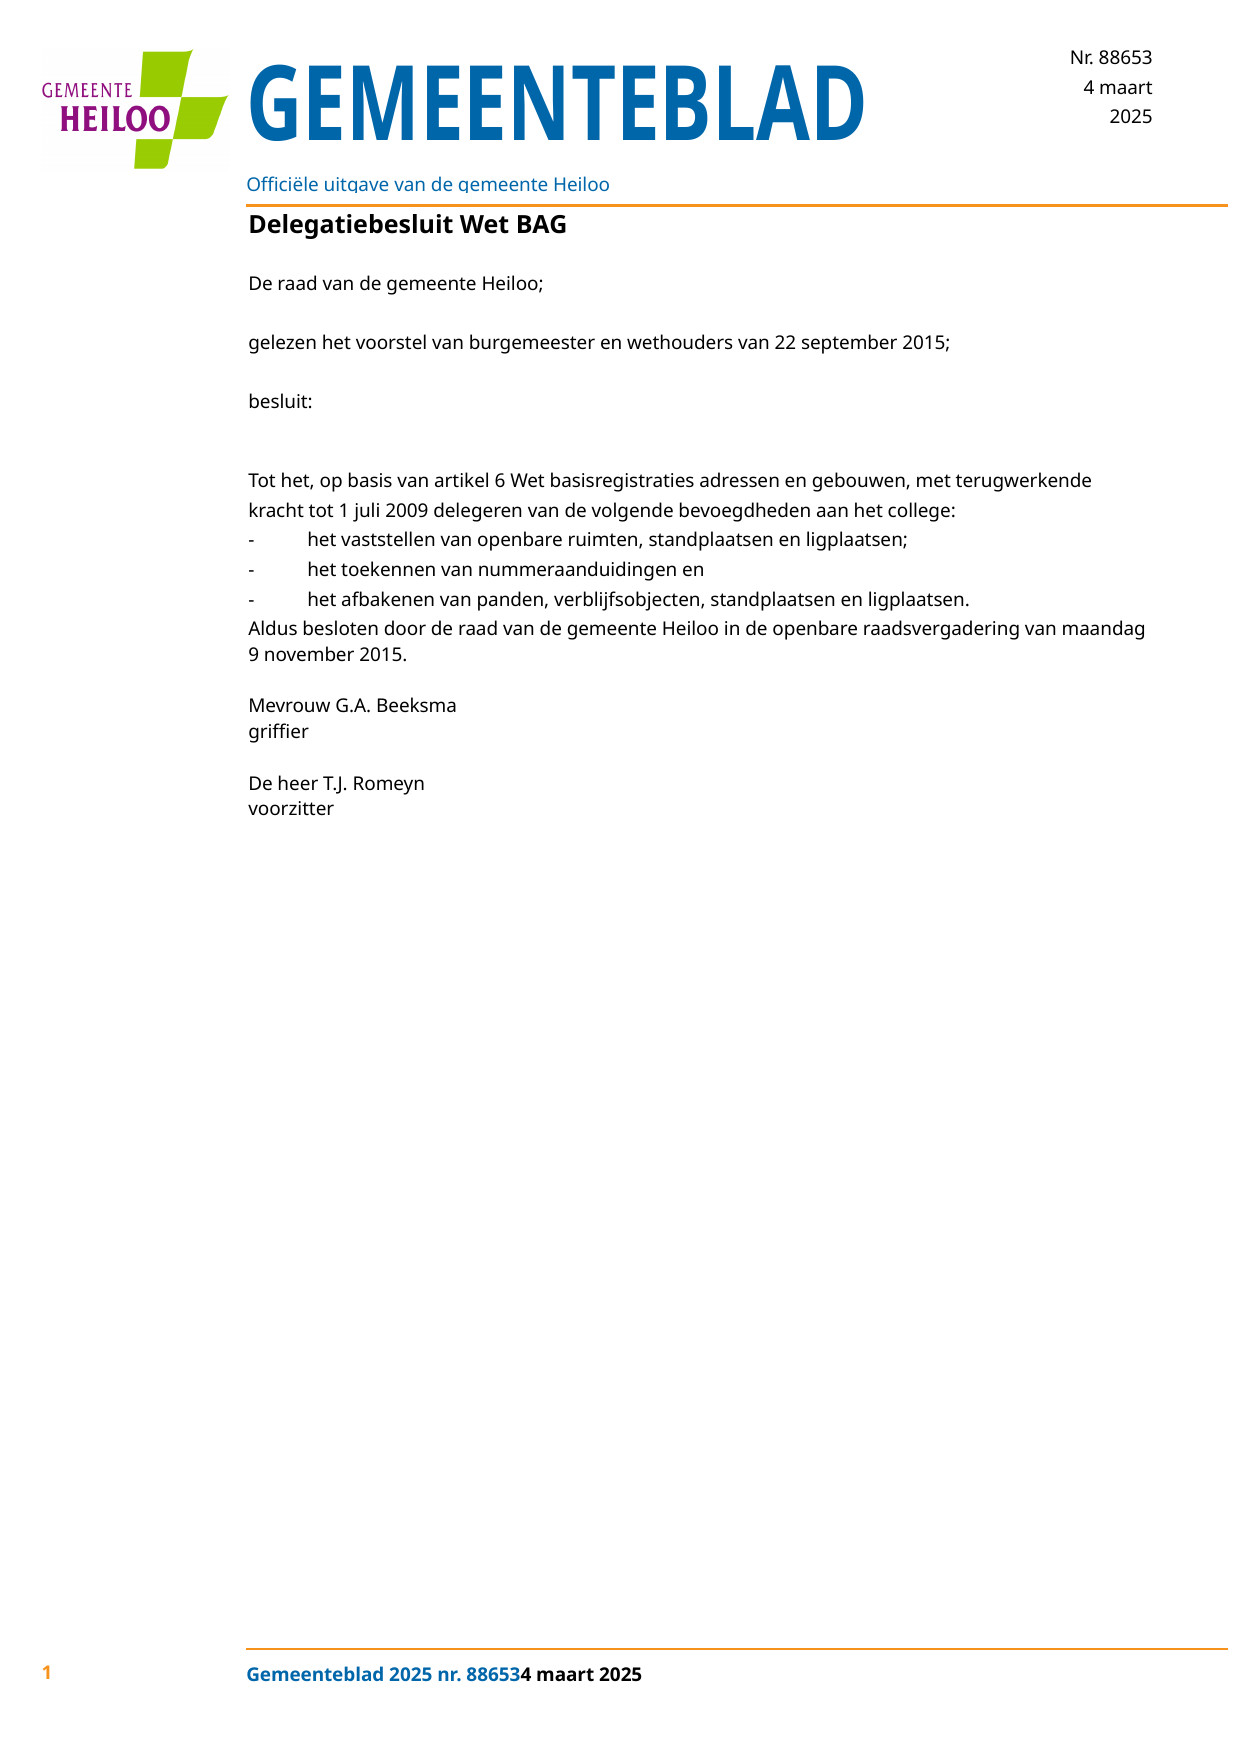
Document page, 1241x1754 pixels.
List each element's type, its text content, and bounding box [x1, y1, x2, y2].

text voorzitter [248, 796, 1152, 821]
text Mevrouw G.A. Beeksma [248, 693, 1152, 718]
text griffier [248, 718, 1152, 744]
text Aldus besloten door de raad van de gemeente Heiloo in de openbare raadsvergadering van maandag 9 november 2015. [248, 615, 1152, 667]
text De heer T.J. Romeyn [248, 770, 1152, 796]
picture [41, 47, 231, 172]
list het afbakenen van panden, verblijfsobjecten, standplaatsen en ligplaatsen. [248, 586, 1152, 612]
text De raad van de gemeente Heiloo; [248, 270, 1152, 296]
text besluit: [248, 389, 1152, 414]
list het toekennen van nummeraanduidingen en [248, 556, 1152, 582]
list het vaststellen van openbare ruimten, standplaatsen en ligplaatsen; [248, 527, 1152, 552]
text gelezen het voorstel van burgemeester en wethouders van 22 september 2015; [248, 329, 1152, 355]
text Delegatiebesluit Wet BAG [248, 207, 1152, 241]
text Tot het, op basis van artikel 6 Wet basisregistraties adressen en gebouwen, met terugwerkende kracht tot 1 juli 2009 delegeren van de volgende bevoegdheden aan het college: [248, 467, 1152, 523]
